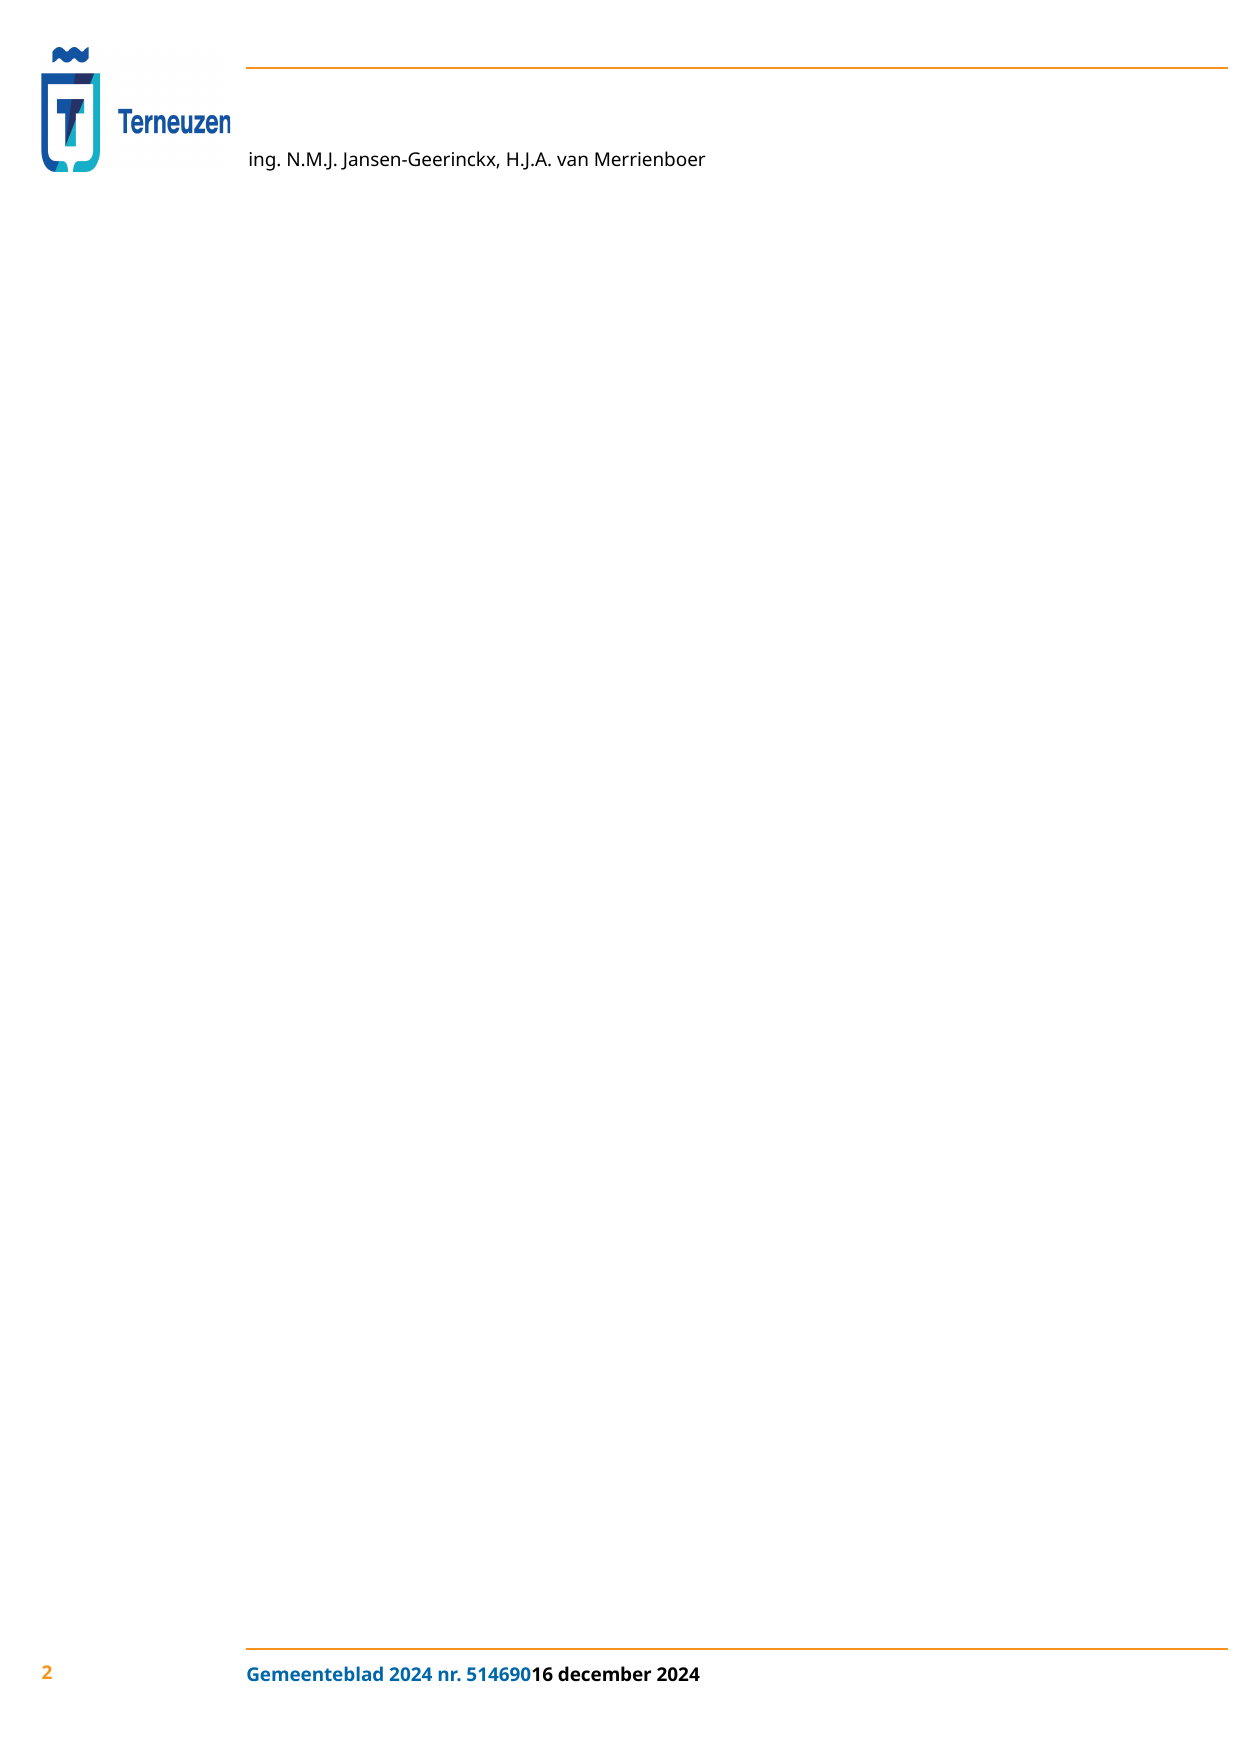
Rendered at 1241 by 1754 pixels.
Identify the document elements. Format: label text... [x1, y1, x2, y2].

text ing. N.M.J. Jansen-Geerinckx, H.J.A. van Merrienboer [248, 146, 1152, 172]
picture [41, 47, 231, 172]
